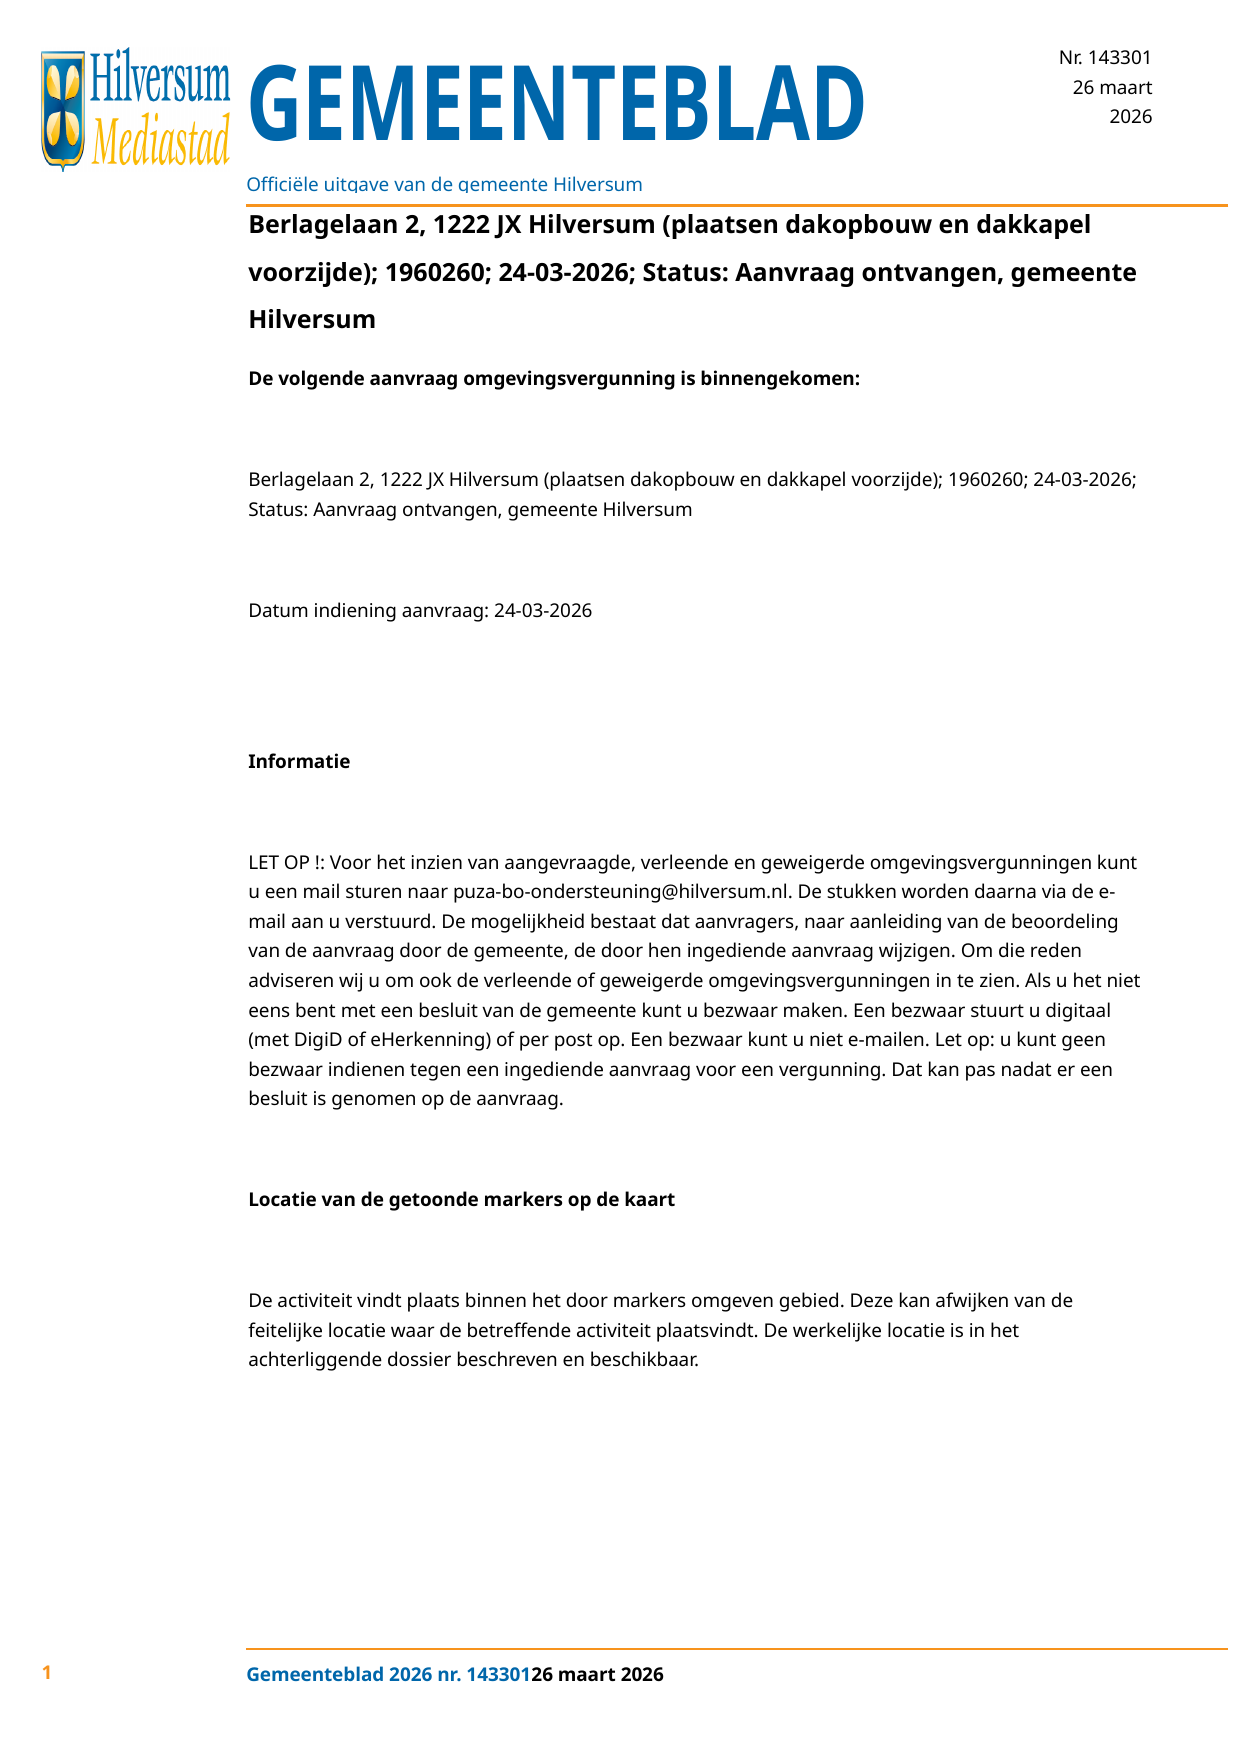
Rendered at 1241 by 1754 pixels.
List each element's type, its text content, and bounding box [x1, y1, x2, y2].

text De volgende aanvraag omgevingsvergunning is binnengekomen: [248, 366, 1152, 391]
picture [41, 47, 231, 172]
text Datum indiening aanvraag: 24-03-2026 [248, 597, 1152, 622]
text De activiteit vindt plaats binnen het door markers omgeven gebied. Deze kan afwijken van de feitelijke locatie waar de betreffende activiteit plaatsvindt. De werkelijke locatie is in het achterliggende dossier beschreven en beschikbaar. [248, 1287, 1152, 1372]
text Locatie van de getoonde markers op de kaart [248, 1186, 1152, 1212]
text LET OP !: Voor het inzien van aangevraagde, verleende en geweigerde omgevingsvergunningen kunt u een mail sturen naar puza-bo-ondersteuning@hilversum.nl. De stukken worden daarna via de e-mail aan u verstuurd. De mogelijkheid bestaat dat aanvragers, naar aanleiding van de beoordeling van de aanvraag door de gemeente, de door hen ingediende aanvraag wijzigen. Om die reden adviseren wij u om ook de verleende of geweigerde omgevingsvergunningen in te zien. Als u het niet eens bent met een besluit van de gemeente kunt u bezwaar maken. Een bezwaar stuurt u digitaal (met DigiD of eHerkenning) of per post op. Een bezwaar kunt u niet e-mailen. Let op: u kunt geen bezwaar indienen tegen een ingediende aanvraag voor een vergunning. Dat kan pas nadat er een besluit is genomen op de aanvraag. [248, 849, 1152, 1111]
text Berlagelaan 2, 1222 JX Hilversum (plaatsen dakopbouw en dakkapel voorzijde); 1960260; 24-03-2026; Status: Aanvraag ontvangen, gemeente Hilversum [248, 466, 1152, 522]
text Berlagelaan 2, 1222 JX Hilversum (plaatsen dakopbouw en dakkapel voorzijde); 1960260; 24-03-2026; Status: Aanvraag ontvangen, gemeente Hilversum [248, 207, 1152, 336]
text Informatie [248, 748, 1152, 774]
